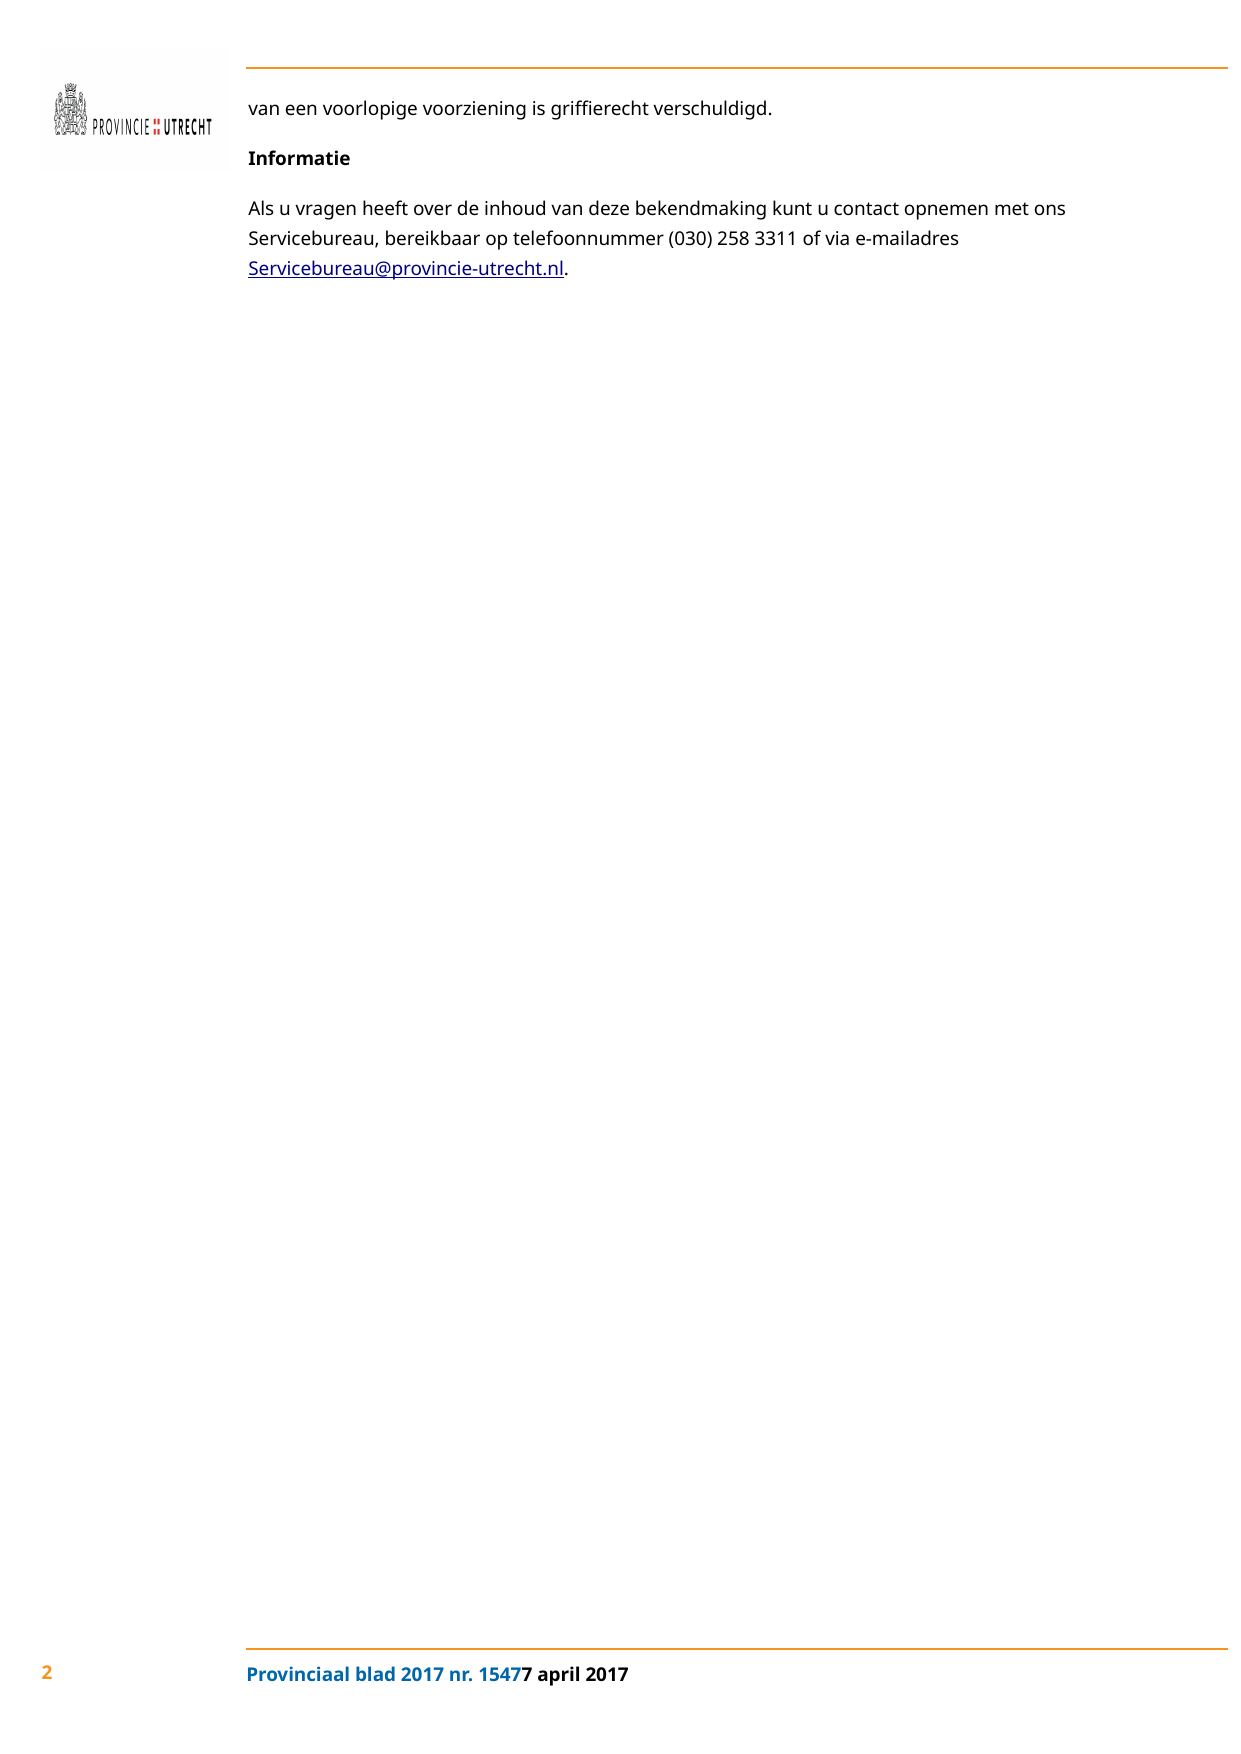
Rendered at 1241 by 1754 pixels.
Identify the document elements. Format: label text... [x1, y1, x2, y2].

text Als u vragen heeft over de inhoud van deze bekendmaking kunt u contact opnemen met ons Servicebureau, bereikbaar op telefoonnummer (030) 258 3311 of via e-mailadres Servicebureau@provincie-utrecht.nl. [248, 196, 1152, 281]
text van een voorlopige voorziening is griffierecht verschuldigd. [248, 95, 1152, 121]
picture [41, 47, 231, 172]
text Informatie [248, 145, 1152, 171]
